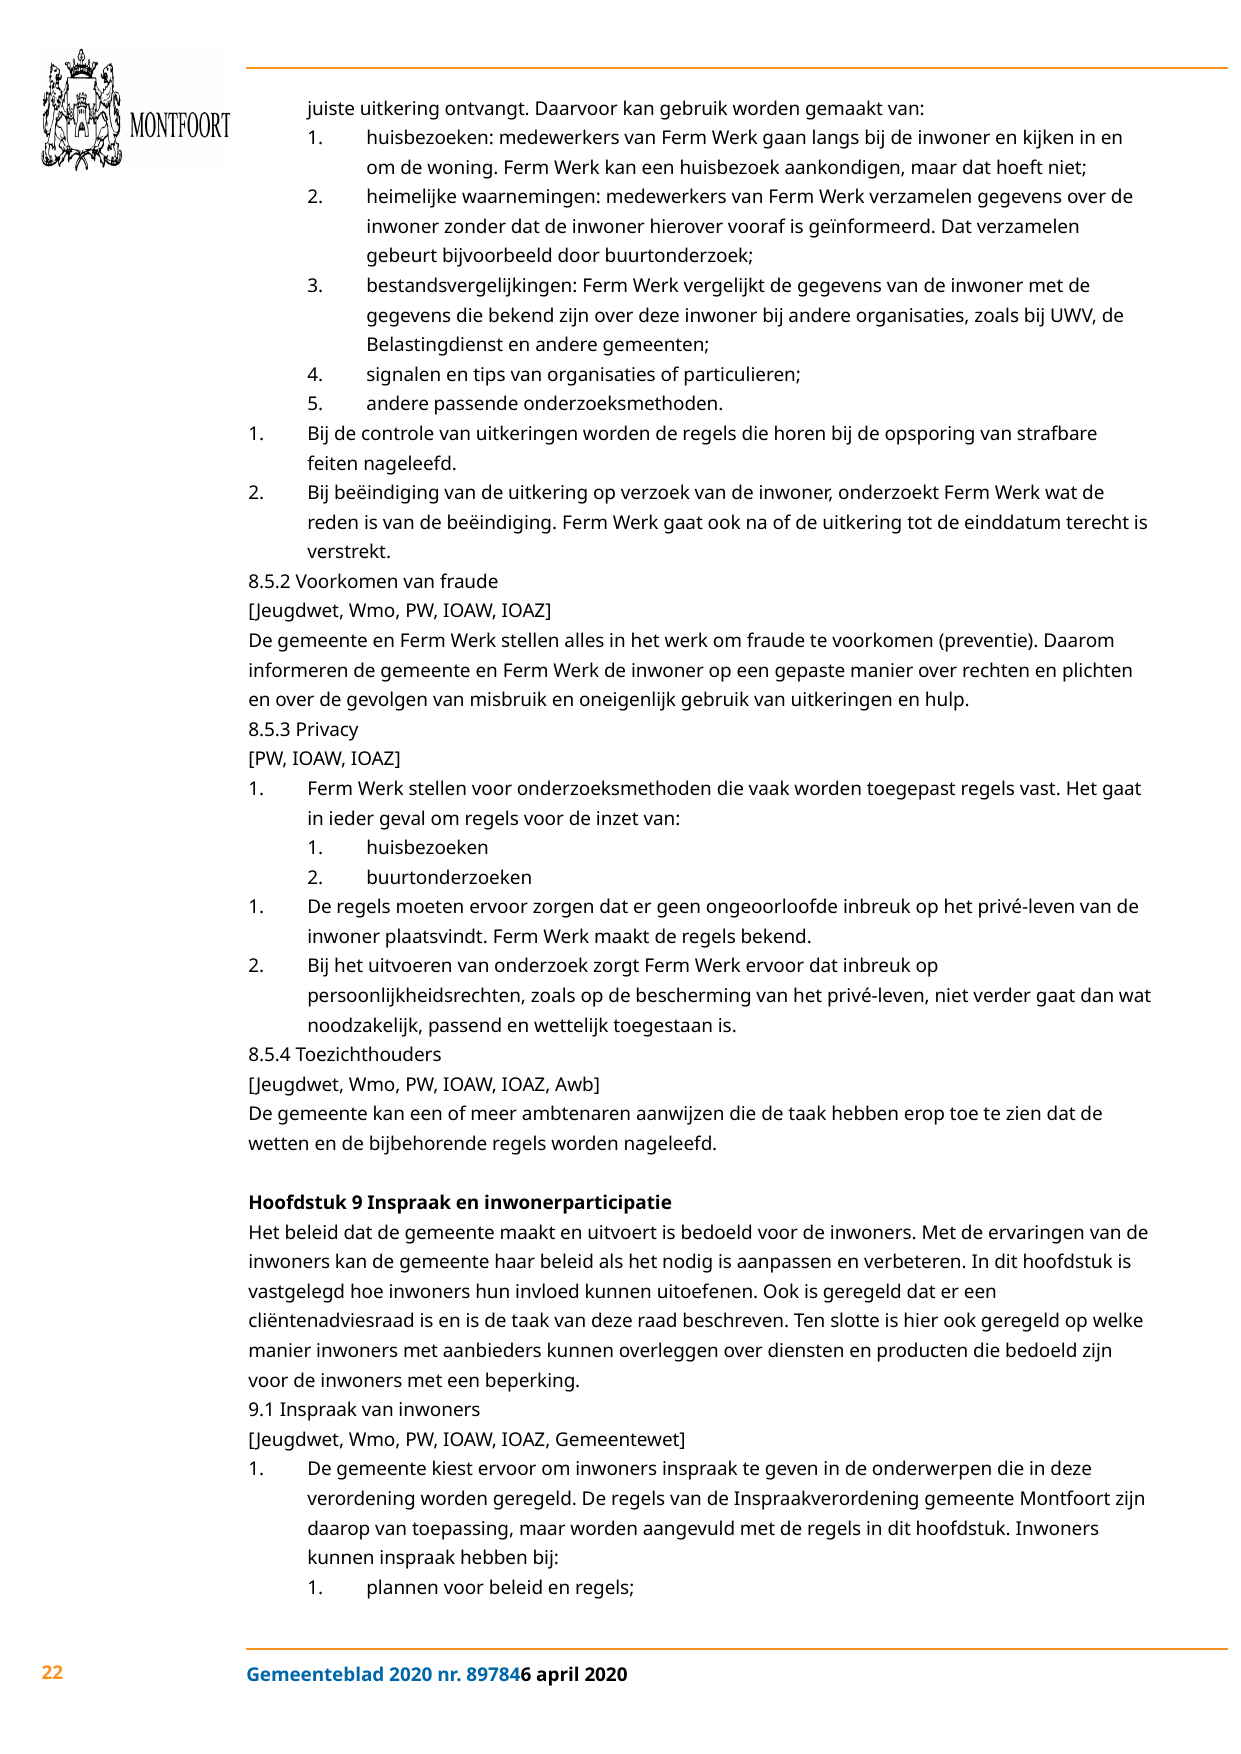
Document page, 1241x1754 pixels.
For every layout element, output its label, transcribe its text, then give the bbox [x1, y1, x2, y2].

list huisbezoeken [307, 834, 1152, 860]
text De gemeente en Ferm Werk stellen alles in het werk om fraude te voorkomen (preventie). Daarom informeren de gemeente en Ferm Werk de inwoner op een gepaste manier over rechten en plichten en over de gevolgen van misbruik en oneigenlijk gebruik van uitkeringen en hulp. [248, 627, 1152, 712]
list De regels moeten ervoor zorgen dat er geen ongeoorloofde inbreuk op het privé-leven van de inwoner plaatsvindt. Ferm Werk maakt de regels bekend. [248, 893, 1152, 949]
list juiste uitkering ontvangt. Daarvoor kan gebruik worden gemaakt van: [248, 95, 1152, 121]
text 8.5.2 Voorkomen van fraude [248, 568, 1152, 594]
text 8.5.4 Toezichthouders [248, 1041, 1152, 1067]
list buurtonderzoeken [307, 864, 1152, 890]
list Ferm Werk stellen voor onderzoeksmethoden die vaak worden toegepast regels vast. Het gaat in ieder geval om regels voor de inzet van: [248, 775, 1152, 831]
text Het beleid dat de gemeente maakt en uitvoert is bedoeld voor de inwoners. Met de ervaringen van de inwoners kan de gemeente haar beleid als het nodig is aanpassen en verbeteren. In dit hoofdstuk is vastgelegd hoe inwoners hun invloed kunnen uitoefenen. Ook is geregeld dat er een cliëntenadviesraad is en is de taak van deze raad beschreven. Ten slotte is hier ook geregeld op welke manier inwoners met aanbieders kunnen overleggen over diensten en producten die bedoeld zijn voor de inwoners met een beperking. [248, 1219, 1152, 1393]
text [Jeugdwet, Wmo, PW, IOAW, IOAZ, Awb] [248, 1071, 1152, 1097]
list signalen en tips van organisaties of particulieren; [307, 361, 1152, 387]
text [Jeugdwet, Wmo, PW, IOAW, IOAZ, Gemeentewet] [248, 1426, 1152, 1452]
text [PW, IOAW, IOAZ] [248, 746, 1152, 771]
text 8.5.3 Privacy [248, 716, 1152, 742]
picture [41, 47, 231, 172]
list Bij de controle van uitkeringen worden de regels die horen bij de opsporing van strafbare feiten nageleefd. [248, 420, 1152, 476]
list huisbezoeken: medewerkers van Ferm Werk gaan langs bij de inwoner en kijken in en om de woning. Ferm Werk kan een huisbezoek aankondigen, maar dat hoeft niet; [307, 124, 1152, 180]
text 9.1 Inspraak van inwoners [248, 1396, 1152, 1422]
list Bij beëindiging van de uitkering op verzoek van de inwoner, onderzoekt Ferm Werk wat de reden is van de beëindiging. Ferm Werk gaat ook na of de uitkering tot de einddatum terecht is verstrekt. [248, 479, 1152, 564]
text Hoofdstuk 9 Inspraak en inwonerparticipatie [248, 1189, 1152, 1215]
list plannen voor beleid en regels; [307, 1574, 1152, 1600]
text [Jeugdwet, Wmo, PW, IOAW, IOAZ] [248, 598, 1152, 623]
list andere passende onderzoeksmethoden. [307, 391, 1152, 416]
list heimelijke waarnemingen: medewerkers van Ferm Werk verzamelen gegevens over de inwoner zonder dat de inwoner hierover vooraf is geïnformeerd. Dat verzamelen gebeurt bijvoorbeeld door buurtonderzoek; [307, 183, 1152, 268]
list De gemeente kiest ervoor om inwoners inspraak te geven in de onderwerpen die in deze verordening worden geregeld. De regels van de Inspraakverordening gemeente Montfoort zijn daarop van toepassing, maar worden aangevuld met de regels in dit hoofdstuk. Inwoners kunnen inspraak hebben bij: [248, 1456, 1152, 1570]
list bestandsvergelijkingen: Ferm Werk vergelijkt de gegevens van de inwoner met de gegevens die bekend zijn over deze inwoner bij andere organisaties, zoals bij UWV, de Belastingdienst en andere gemeenten; [307, 272, 1152, 357]
text De gemeente kan een of meer ambtenaren aanwijzen die de taak hebben erop toe te zien dat de wetten en de bijbehorende regels worden nageleefd. [248, 1101, 1152, 1156]
list Bij het uitvoeren van onderzoek zorgt Ferm Werk ervoor dat inbreuk op persoonlijkheidsrechten, zoals op de bescherming van het privé-leven, niet verder gaat dan wat noodzakelijk, passend en wettelijk toegestaan is. [248, 953, 1152, 1038]
